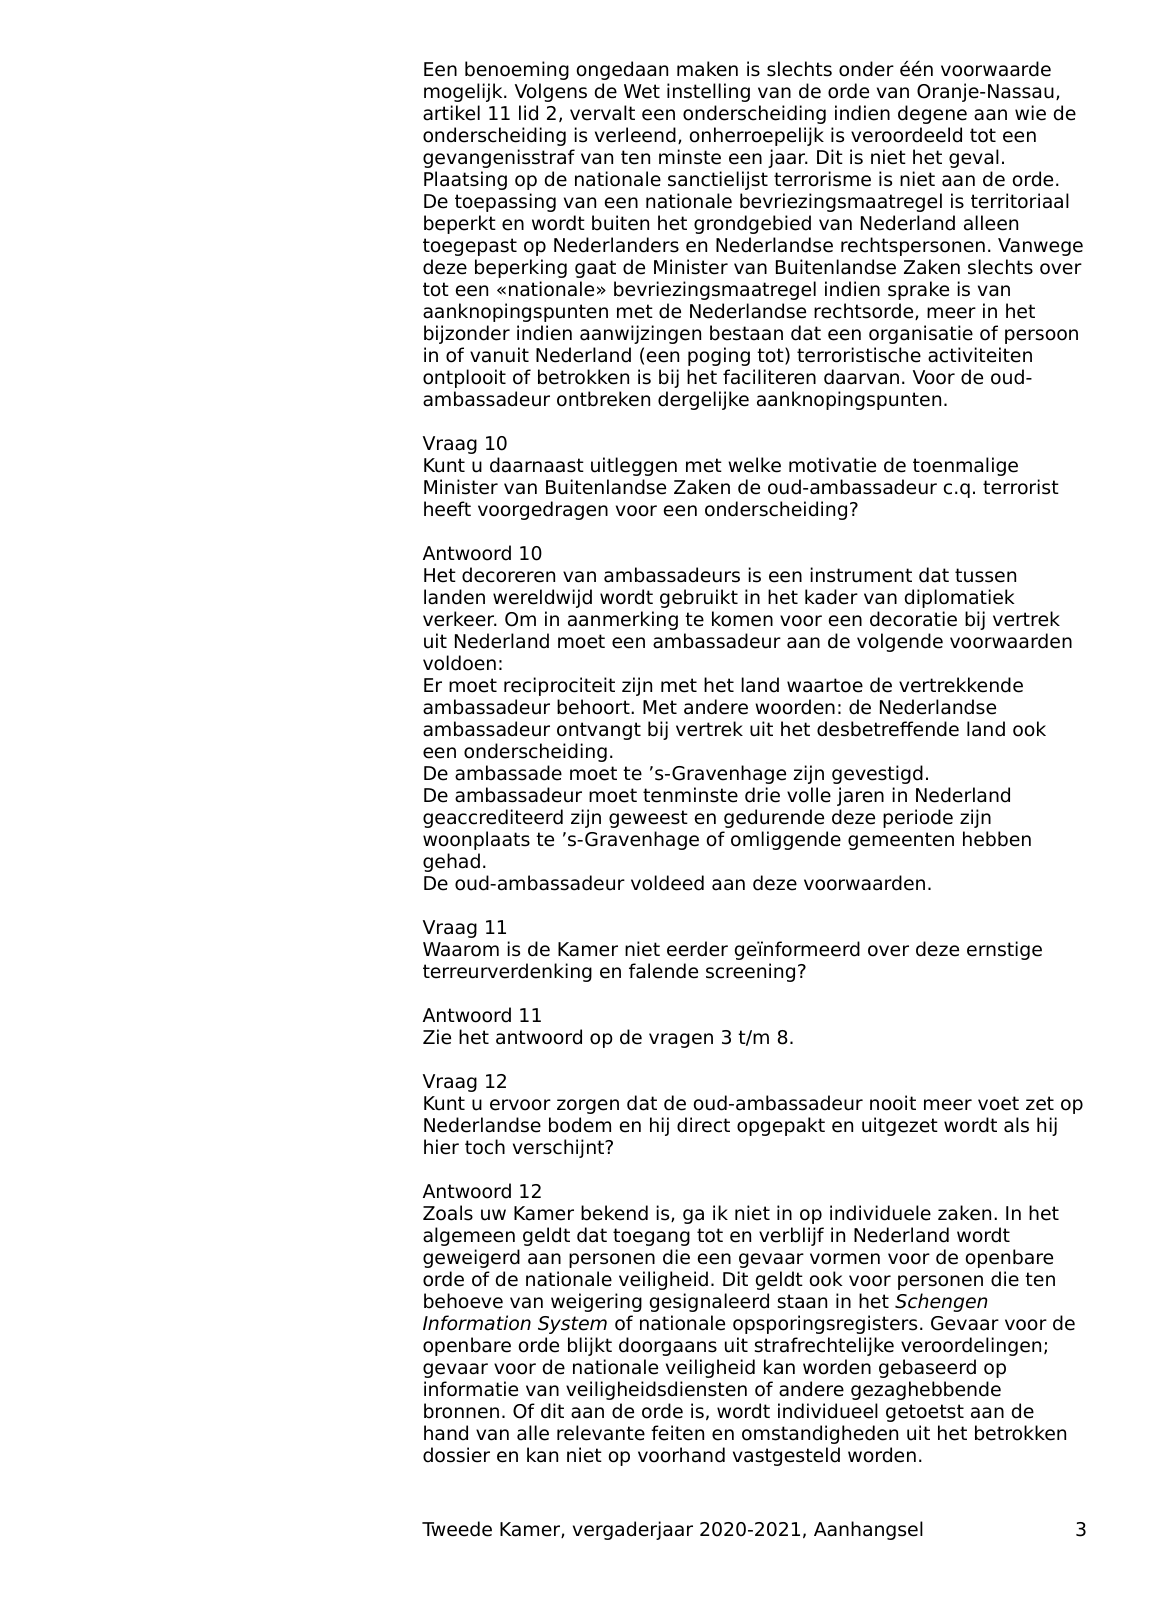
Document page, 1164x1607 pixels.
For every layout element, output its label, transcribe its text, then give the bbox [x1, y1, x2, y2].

text Waarom is de Kamer niet eerder geïnformeerd over deze ernstige terreurverdenking en falende screening? [422, 939, 1087, 983]
text Kunt u ervoor zorgen dat de oud-ambassadeur nooit meer voet zet op Nederlandse bodem en hij direct opgepakt en uitgezet wordt als hij hier toch verschijnt? [422, 1093, 1087, 1159]
text Antwoord 12 [422, 1181, 1087, 1203]
text Antwoord 10 [422, 543, 1087, 565]
text Het decoreren van ambassadeurs is een instrument dat tussen landen wereldwijd wordt gebruikt in het kader van diplomatiek verkeer. Om in aanmerking te komen voor een decoratie bij vertrek uit Nederland moet een ambassadeur aan de volgende voorwaarden voldoen: [422, 565, 1087, 675]
text Zoals uw Kamer bekend is, ga ik niet in op individuele zaken. In het algemeen geldt dat toegang tot en verblijf in Nederland wordt geweigerd aan personen die een gevaar vormen voor de openbare orde of de nationale veiligheid. Dit geldt ook voor personen die ten behoeve van weigering gesignaleerd staan in het Schengen Information System of nationale opsporingsregisters. Gevaar voor de openbare orde blijkt doorgaans uit strafrechtelijke veroordelingen; gevaar voor de nationale veiligheid kan worden gebaseerd op informatie van veiligheidsdiensten of andere gezaghebbende bronnen. Of dit aan de orde is, wordt individueel getoetst aan de hand van alle relevante feiten en omstandigheden uit het betrokken dossier en kan niet op voorhand vastgesteld worden. [422, 1203, 1087, 1467]
text De ambassadeur moet tenminste drie volle jaren in Nederland geaccrediteerd zijn geweest en gedurende deze periode zijn woonplaats te ’s-Gravenhage of omliggende gemeenten hebben gehad. [422, 785, 1087, 873]
text Antwoord 11 [422, 1005, 1087, 1027]
text Zie het antwoord op de vragen 3 t/m 8. [422, 1027, 1087, 1049]
text Vraag 12 [422, 1071, 1087, 1093]
text Er moet reciprociteit zijn met het land waartoe de vertrekkende ambassadeur behoort. Met andere woorden: de Nederlandse ambassadeur ontvangt bij vertrek uit het desbetreffende land ook een onderscheiding. [422, 675, 1087, 763]
text Kunt u daarnaast uitleggen met welke motivatie de toenmalige Minister van Buitenlandse Zaken de oud-ambassadeur c.q. terrorist heeft voorgedragen voor een onderscheiding? [422, 455, 1087, 521]
text De oud-ambassadeur voldeed aan deze voorwaarden. [422, 873, 1087, 895]
text De ambassade moet te ’s-Gravenhage zijn gevestigd. [422, 763, 1087, 785]
text Plaatsing op de nationale sanctielijst terrorisme is niet aan de orde. De toepassing van een nationale bevriezingsmaatregel is territoriaal beperkt en wordt buiten het grondgebied van Nederland alleen toegepast op Nederlanders en Nederlandse rechtspersonen. Vanwege deze beperking gaat de Minister van Buitenlandse Zaken slechts over tot een «nationale» bevriezingsmaatregel indien sprake is van aanknopingspunten met de Nederlandse rechtsorde, meer in het bijzonder indien aanwijzingen bestaan dat een organisatie of persoon in of vanuit Nederland (een poging tot) terroristische activiteiten ontplooit of betrokken is bij het faciliteren daarvan. Voor de oud-ambassadeur ontbreken dergelijke aanknopingspunten. [422, 169, 1087, 411]
text Een benoeming ongedaan maken is slechts onder één voorwaarde mogelijk. Volgens de Wet instelling van de orde van Oranje-Nassau, artikel 11 lid 2, vervalt een onderscheiding indien degene aan wie de onderscheiding is verleend, onherroepelijk is veroordeeld tot een gevangenisstraf van ten minste een jaar. Dit is niet het geval. [422, 59, 1087, 169]
text Vraag 10 [422, 433, 1087, 455]
text Vraag 11 [422, 917, 1087, 939]
